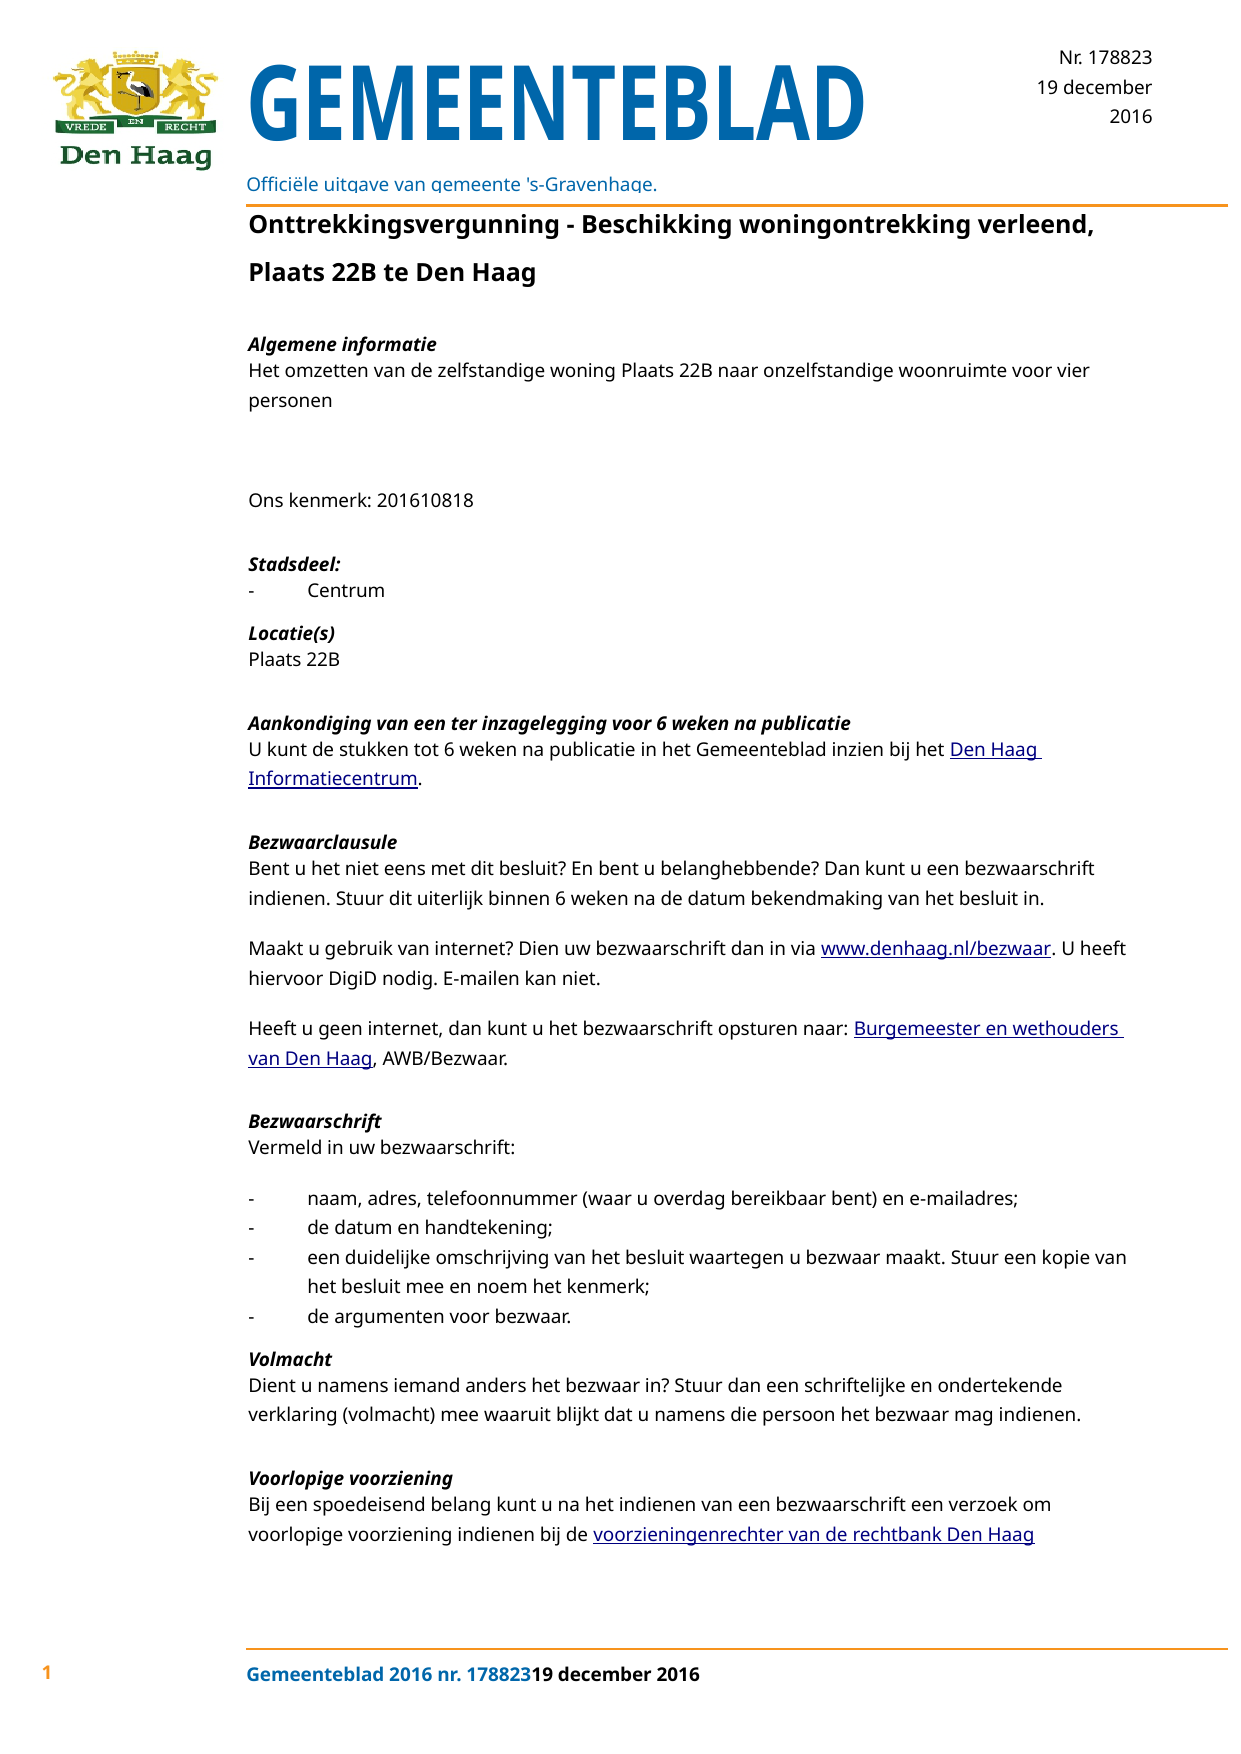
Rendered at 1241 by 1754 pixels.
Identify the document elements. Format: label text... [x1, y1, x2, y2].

list naam, adres, telefoonnummer (waar u overdag bereikbaar bent) en e-mailadres; [248, 1185, 1152, 1211]
text Voorlopige voorziening [248, 1466, 1152, 1491]
text Volmacht [248, 1346, 1152, 1372]
text Dient u namens iemand anders het bezwaar in? Stuur dan een schriftelijke en ondertekende verklaring (volmacht) mee waaruit blijkt dat u namens die persoon het bezwaar mag indienen. [248, 1372, 1152, 1427]
text Onttrekkingsvergunning - Beschikking woningontrekking verleend, Plaats 22B te Den Haag [248, 207, 1152, 288]
text Plaats 22B [248, 646, 1152, 672]
text Stadsdeel: [248, 552, 1152, 577]
list de argumenten voor bezwaar. [248, 1303, 1152, 1329]
text Algemene informatie [248, 331, 1152, 357]
text Het omzetten van de zelfstandige woning Plaats 22B naar onzelfstandige woonruimte voor vier personen [248, 357, 1152, 412]
list Centrum [248, 577, 1152, 603]
text Bezwaarschrift [248, 1109, 1152, 1134]
text Aankondiging van een ter inzagelegging voor 6 weken na publicatie [248, 710, 1152, 736]
text Bent u het niet eens met dit besluit? En bent u belanghebbende? Dan kunt u een bezwaarschrift indienen. Stuur dit uiterlijk binnen 6 weken na de datum bekendmaking van het besluit in. [248, 855, 1152, 910]
text Bij een spoedeisend belang kunt u na het indienen van een bezwaarschrift een verzoek om voorlopige voorziening indienen bij de voorzieningenrechter van de rechtbank Den Haag [248, 1491, 1152, 1547]
text Ons kenmerk: 201610818 [248, 488, 1152, 513]
list een duidelijke omschrijving van het besluit waartegen u bezwaar maakt. Stuur een kopie van het besluit mee en noem het kenmerk; [248, 1244, 1152, 1299]
text Bezwaarclausule [248, 829, 1152, 855]
list de datum en handtekening; [248, 1214, 1152, 1240]
text Locatie(s) [248, 620, 1152, 646]
text Vermeld in uw bezwaarschrift: [248, 1134, 1152, 1160]
text U kunt de stukken tot 6 weken na publicatie in het Gemeenteblad inzien bij het Den Haag Informatiecentrum. [248, 736, 1152, 791]
text Maakt u gebruik van internet? Dien uw bezwaarschrift dan in via www.denhaag.nl/bezwaar. U heeft hiervoor DigiD nodig. E-mailen kan niet. [248, 935, 1152, 990]
text Heeft u geen internet, dan kunt u het bezwaarschrift opsturen naar: Burgemeester en wethouders van Den Haag, AWB/Bezwaar. [248, 1015, 1152, 1070]
picture [41, 47, 231, 172]
